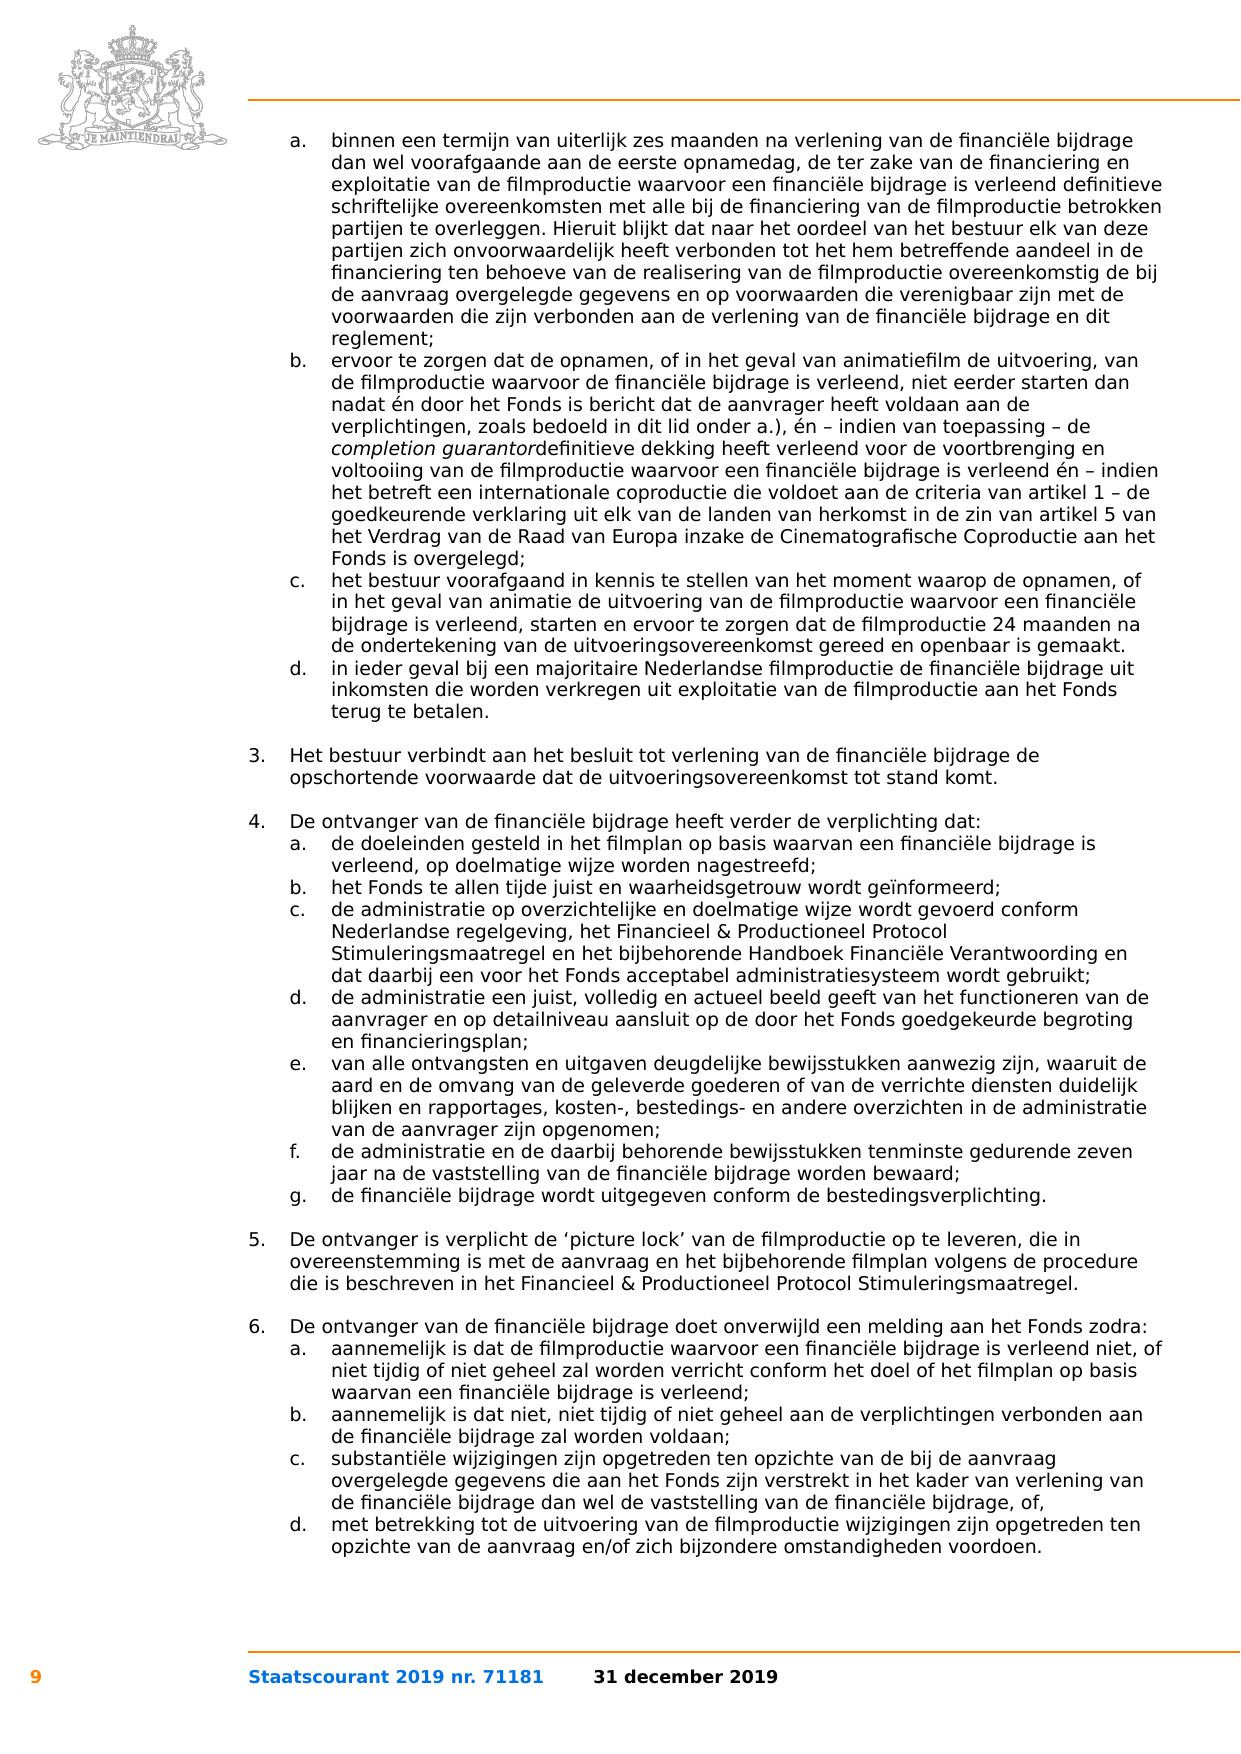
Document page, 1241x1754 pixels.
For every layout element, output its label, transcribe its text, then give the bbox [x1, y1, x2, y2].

text d. met betrekking tot de uitvoering van de filmproductie wijzigingen zijn opgetreden ten opzichte van de aanvraag en/of zich bijzondere omstandigheden voordoen. [289, 1514, 1163, 1558]
text e. van alle ontvangsten en uitgaven deugdelijke bewijsstukken aanwezig zijn, waaruit de aard en de omvang van de geleverde goederen of van de verrichte diensten duidelijk blijken en rapportages, kosten-, bestedings- en andere overzichten in de administratie van de aanvrager zijn opgenomen; [289, 1053, 1163, 1141]
text c. de administratie op overzichtelijke en doelmatige wijze wordt gevoerd conform Nederlandse regelgeving, het Financieel & Productioneel Protocol Stimuleringsmaatregel en het bijbehorende Handboek Financiële Verantwoording en dat daarbij een voor het Fonds acceptabel administratiesysteem wordt gebruikt; [289, 899, 1163, 987]
text d. in ieder geval bij een majoritaire Nederlandse filmproductie de financiële bijdrage uit inkomsten die worden verkregen uit exploitatie van de filmproductie aan het Fonds terug te betalen. [289, 657, 1163, 723]
text a. de doeleinden gesteld in het filmplan op basis waarvan een financiële bijdrage is verleend, op doelmatige wijze worden nagestreefd; [289, 833, 1163, 877]
text c. substantiële wijzigingen zijn opgetreden ten opzichte van de bij de aanvraag overgelegde gegevens die aan het Fonds zijn verstrekt in het kader van verlening van de financiële bijdrage dan wel de vaststelling van de financiële bijdrage, of, [289, 1448, 1163, 1514]
text g. de financiële bijdrage wordt uitgegeven conform de bestedingsverplichting. [289, 1185, 1163, 1207]
text a. aannemelijk is dat de filmproductie waarvoor een financiële bijdrage is verleend niet, of niet tijdig of niet geheel zal worden verricht conform het doel of het filmplan op basis waarvan een financiële bijdrage is verleend; [289, 1338, 1163, 1404]
text a. binnen een termijn van uiterlijk zes maanden na verlening van de financiële bijdrage dan wel voorafgaande aan de eerste opnamedag, de ter zake van de financiering en exploitatie van de filmproductie waarvoor een financiële bijdrage is verleend definitieve schriftelijke overeenkomsten met alle bij de financiering van de filmproductie betrokken partijen te overleggen. Hieruit blijkt dat naar het oordeel van het bestuur elk van deze partijen zich onvoorwaardelijk heeft verbonden tot het hem betreffende aandeel in de financiering ten behoeve van de realisering van de filmproductie overeenkomstig de bij de aanvraag overgelegde gegevens en op voorwaarden die verenigbaar zijn met de voorwaarden die zijn verbonden aan de verlening van de financiële bijdrage en dit reglement; [289, 130, 1163, 350]
text 6. De ontvanger van de financiële bijdrage doet onverwijld een melding aan het Fonds zodra: [248, 1316, 1163, 1338]
text d. de administratie een juist, volledig en actueel beeld geeft van het functioneren van de aanvrager en op detailniveau aansluit op de door het Fonds goedgekeurde begroting en financieringsplan; [289, 987, 1163, 1053]
text b. het Fonds te allen tijde juist en waarheidsgetrouw wordt geïnformeerd; [289, 877, 1163, 899]
text b. aannemelijk is dat niet, niet tijdig of niet geheel aan de verplichtingen verbonden aan de financiële bijdrage zal worden voldaan; [289, 1404, 1163, 1448]
text c. het bestuur voorafgaand in kennis te stellen van het moment waarop de opnamen, of in het geval van animatie de uitvoering van de filmproductie waarvoor een financiële bijdrage is verleend, starten en ervoor te zorgen dat de filmproductie 24 maanden na de ondertekening van de uitvoeringsovereenkomst gereed en openbaar is gemaakt. [289, 569, 1163, 657]
text 5. De ontvanger is verplicht de ‘picture lock’ van de filmproductie op te leveren, die in overeenstemming is met de aanvraag en het bijbehorende filmplan volgens de procedure die is beschreven in het Financieel & Productioneel Protocol Stimuleringsmaatregel. [248, 1228, 1163, 1294]
text f. de administratie en de daarbij behorende bewijsstukken tenminste gedurende zeven jaar na de vaststelling van de financiële bijdrage worden bewaard; [289, 1141, 1163, 1185]
picture [38, 25, 227, 150]
text 3. Het bestuur verbindt aan het besluit tot verlening van de financiële bijdrage de opschortende voorwaarde dat de uitvoeringsovereenkomst tot stand komt. [248, 745, 1163, 789]
text 4. De ontvanger van de financiële bijdrage heeft verder de verplichting dat: [248, 811, 1163, 833]
text b. ervoor te zorgen dat de opnamen, of in het geval van animatiefilm de uitvoering, van de filmproductie waarvoor de financiële bijdrage is verleend, niet eerder starten dan nadat én door het Fonds is bericht dat de aanvrager heeft voldaan aan de verplichtingen, zoals bedoeld in dit lid onder a.), én – indien van toepassing – de completion guarantordefinitieve dekking heeft verleend voor de voortbrenging en voltooiing van de filmproductie waarvoor een financiële bijdrage is verleend én – indien het betreft een internationale coproductie die voldoet aan de criteria van artikel 1 – de goedkeurende verklaring uit elk van de landen van herkomst in de zin van artikel 5 van het Verdrag van de Raad van Europa inzake de Cinematografische Coproductie aan het Fonds is overgelegd; [289, 350, 1163, 569]
